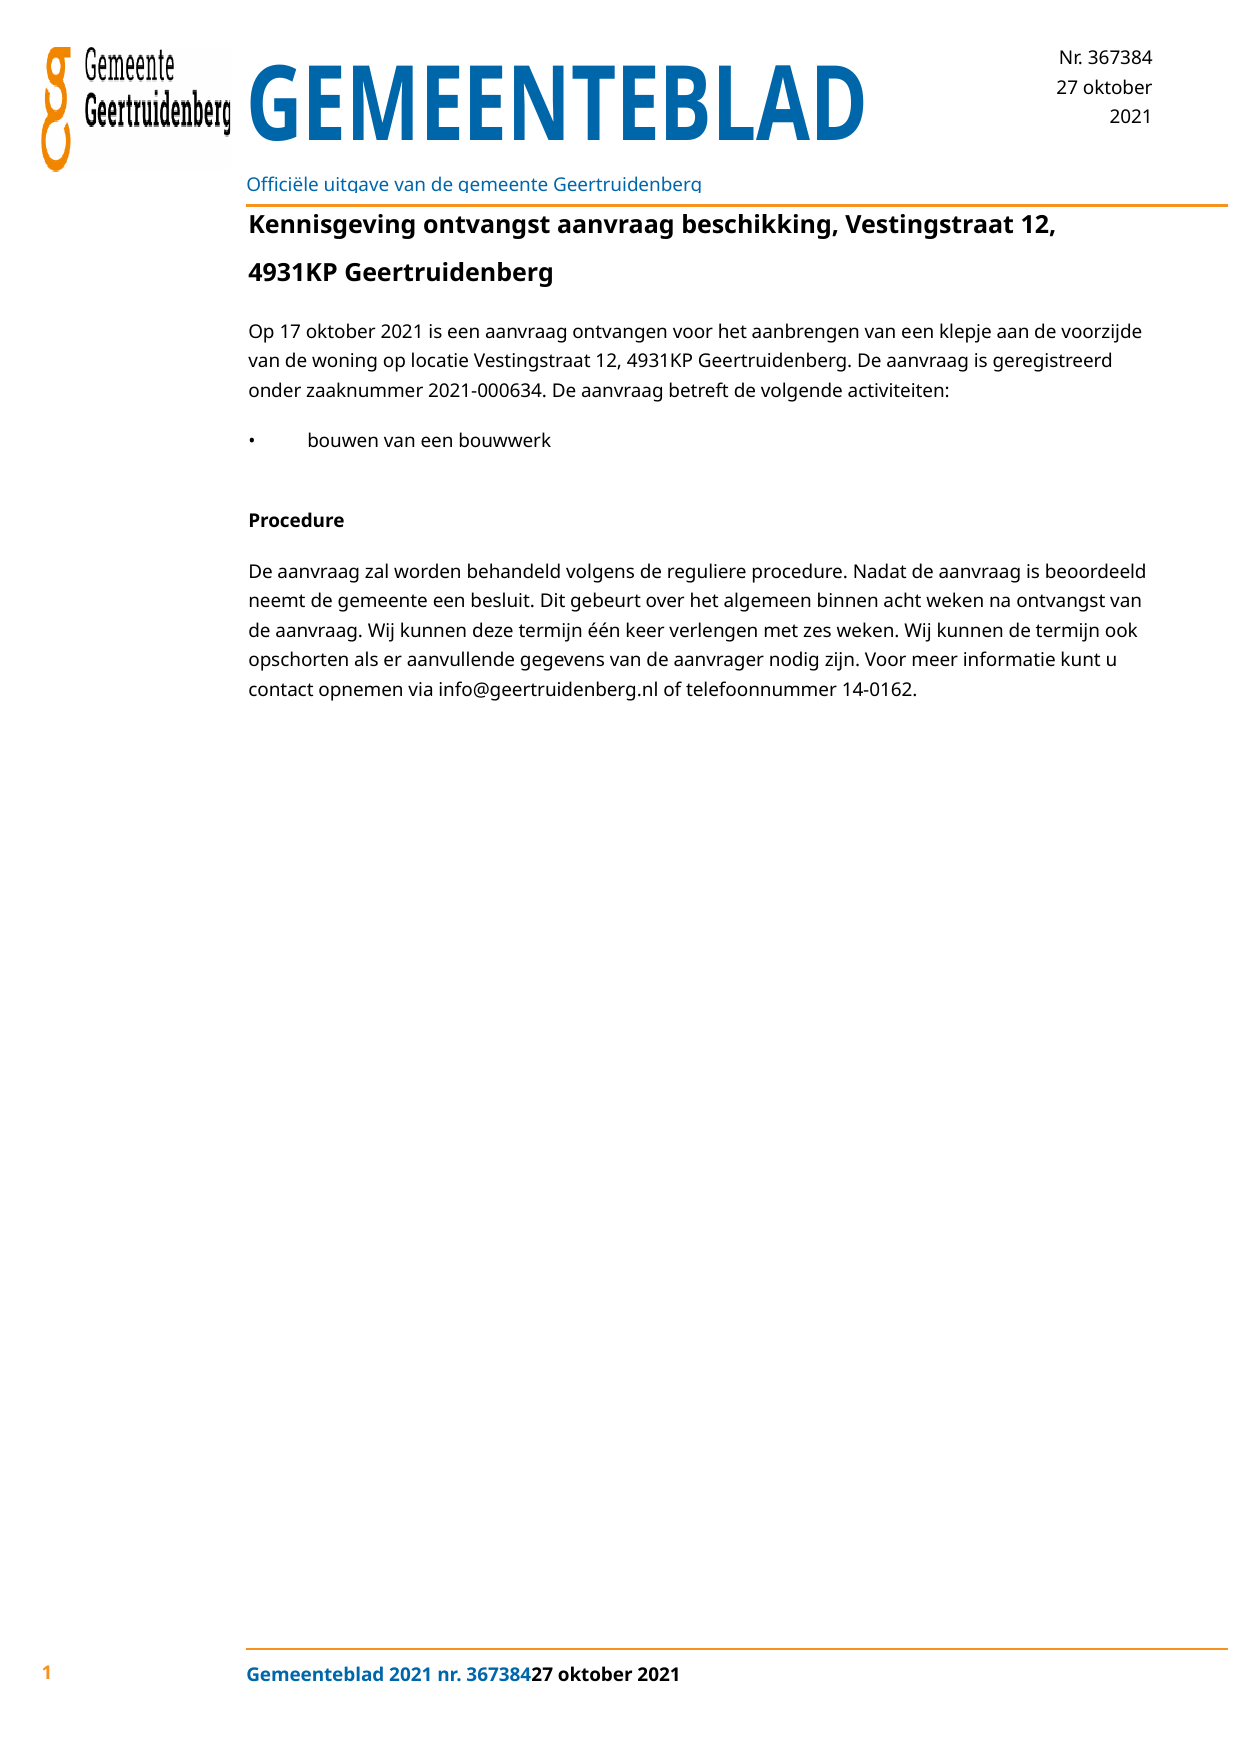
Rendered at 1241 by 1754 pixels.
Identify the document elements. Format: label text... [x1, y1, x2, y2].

picture [41, 47, 231, 172]
list bouwen van een bouwwerk [248, 427, 1152, 453]
text Op 17 oktober 2021 is een aanvraag ontvangen voor het aanbrengen van een klepje aan de voorzijde van de woning op locatie Vestingstraat 12, 4931KP Geertruidenberg. De aanvraag is geregistreerd onder zaaknummer 2021-000634. De aanvraag betreft de volgende activiteiten: [248, 318, 1152, 403]
text Procedure [248, 507, 1152, 533]
text Kennisgeving ontvangst aanvraag beschikking, Vestingstraat 12, 4931KP Geertruidenberg [248, 207, 1152, 288]
text De aanvraag zal worden behandeld volgens de reguliere procedure. Nadat de aanvraag is beoordeeld neemt de gemeente een besluit. Dit gebeurt over het algemeen binnen acht weken na ontvangst van de aanvraag. Wij kunnen deze termijn één keer verlengen met zes weken. Wij kunnen de termijn ook opschorten als er aanvullende gegevens van de aanvrager nodig zijn. Voor meer informatie kunt u contact opnemen via info@geertruidenberg.nl of telefoonnummer 14-0162. [248, 558, 1152, 702]
